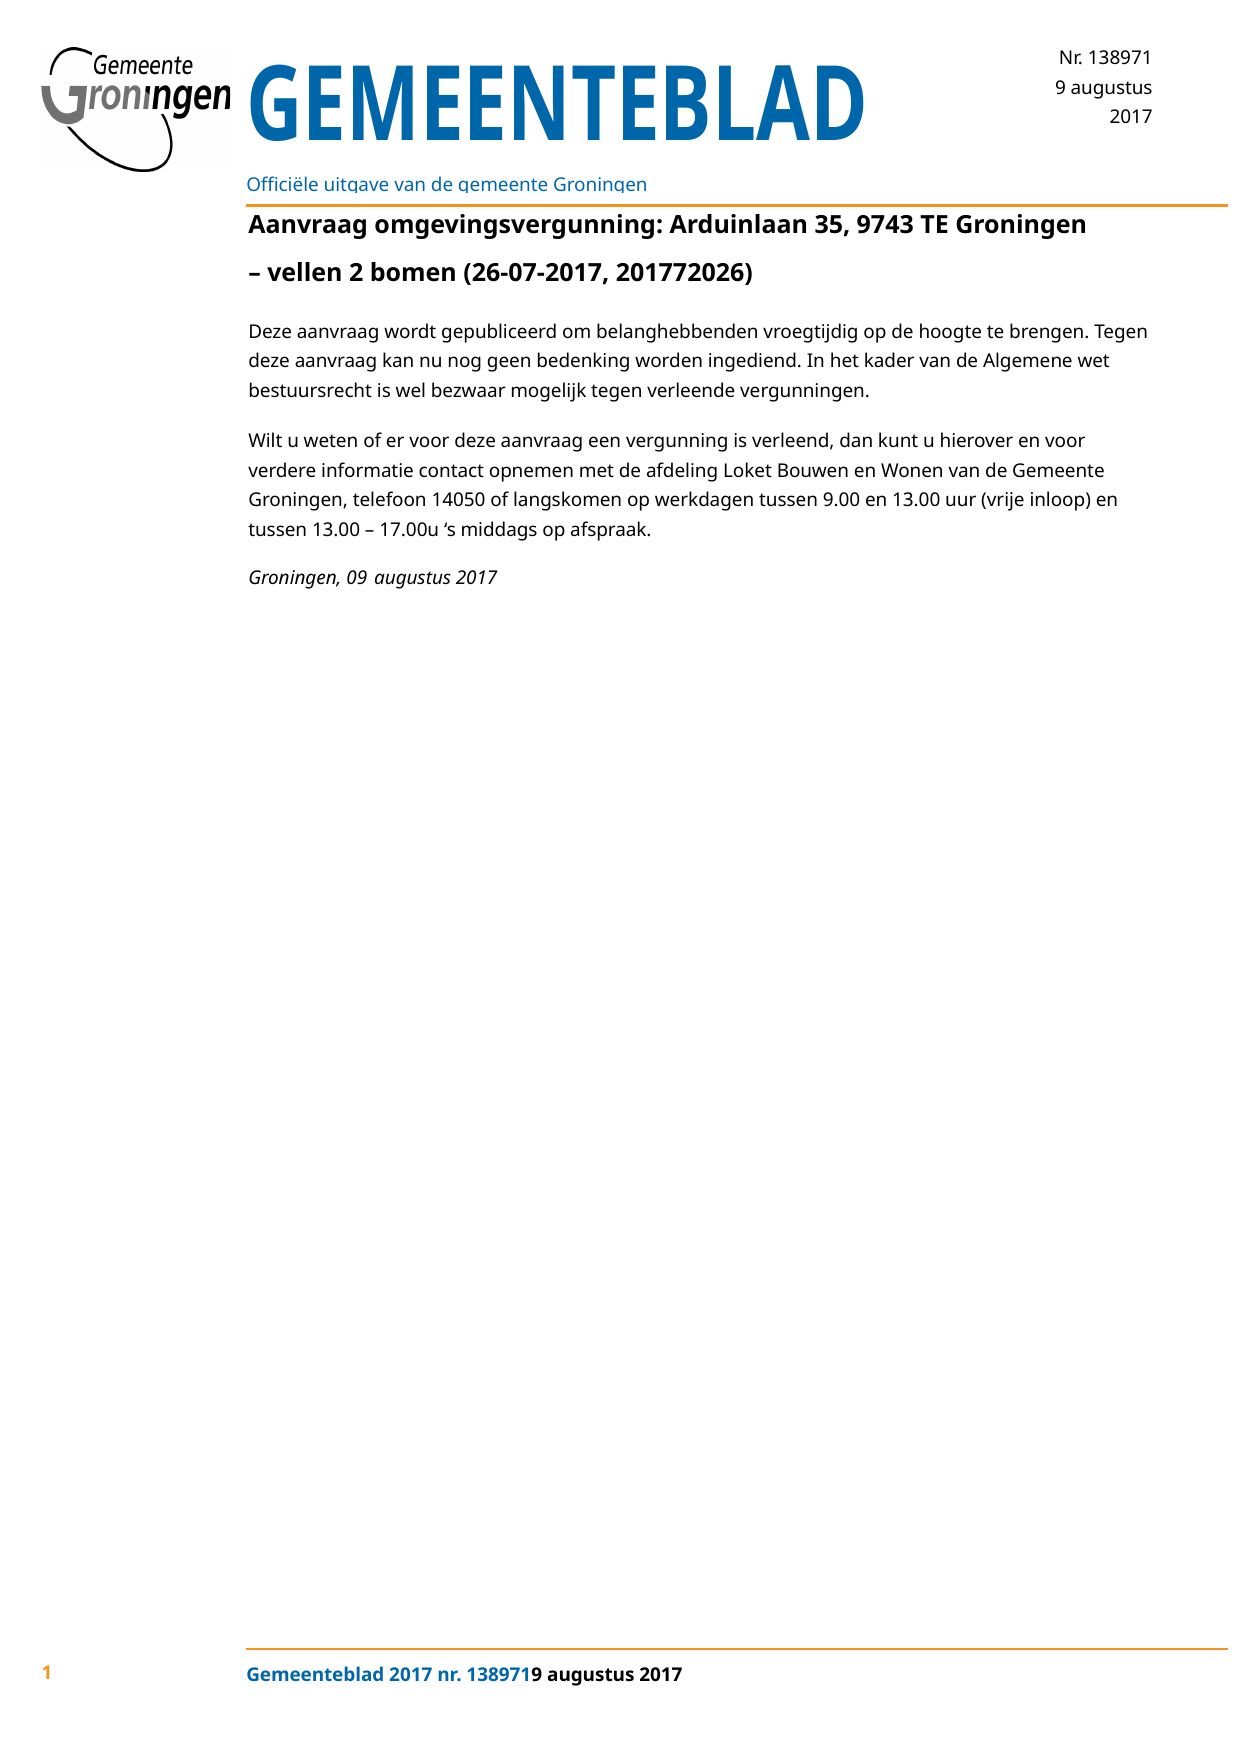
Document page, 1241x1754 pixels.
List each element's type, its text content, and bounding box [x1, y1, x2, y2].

text Groningen, 09 augustus 2017 [248, 564, 1152, 590]
text Deze aanvraag wordt gepubliceerd om belanghebbenden vroegtijdig op de hoogte te brengen. Tegen deze aanvraag kan nu nog geen bedenking worden ingediend. In het kader van de Algemene wet bestuursrecht is wel bezwaar mogelijk tegen verleende vergunningen. [248, 318, 1152, 403]
text Aanvraag omgevingsvergunning: Arduinlaan 35, 9743 TE Groningen – vellen 2 bomen (26-07-2017, 201772026) [248, 207, 1152, 288]
text Wilt u weten of er voor deze aanvraag een vergunning is verleend, dan kunt u hierover en voor verdere informatie contact opnemen met de afdeling Loket Bouwen en Wonen van de Gemeente Groningen, telefoon 14050 of langskomen op werkdagen tussen 9.00 en 13.00 uur (vrije inloop) en tussen 13.00 – 17.00u ‘s middags op afspraak. [248, 427, 1152, 542]
picture [41, 47, 231, 172]
